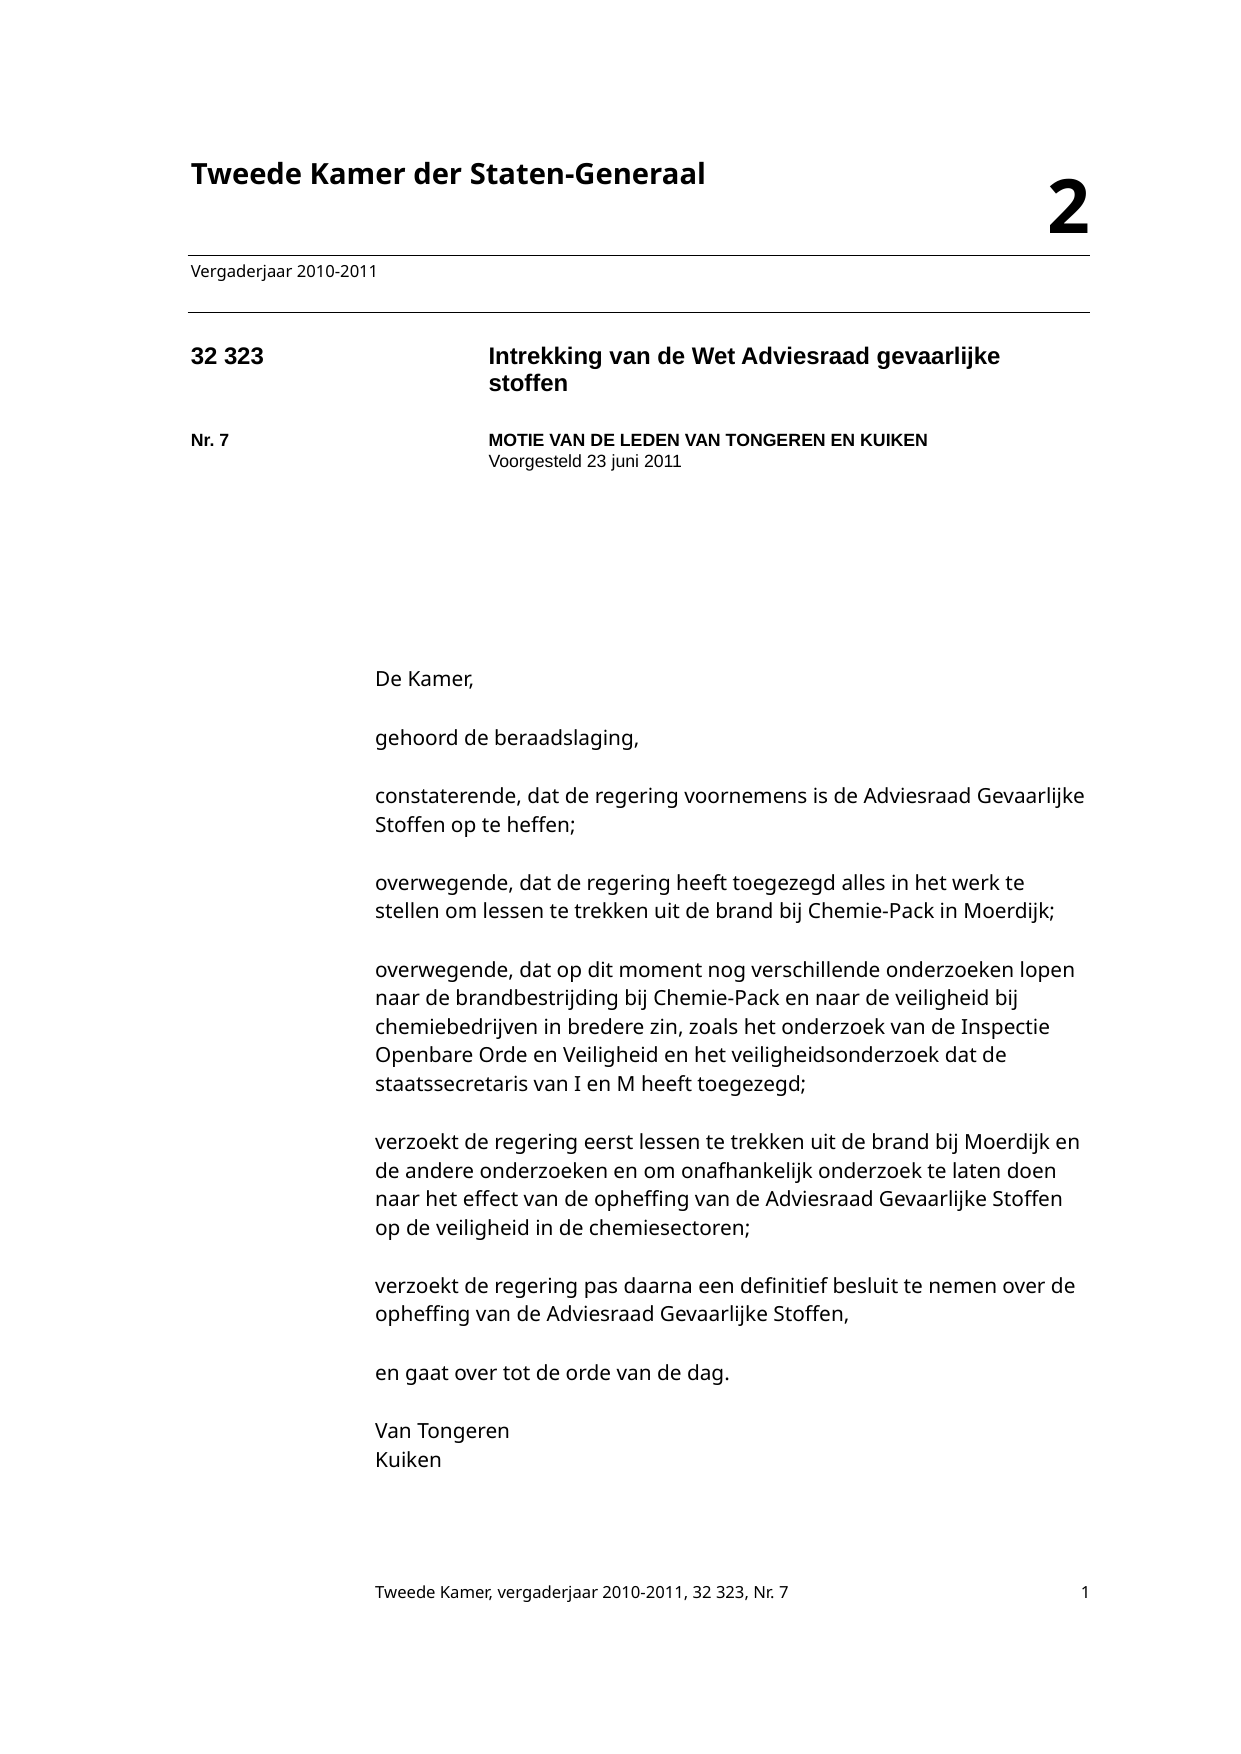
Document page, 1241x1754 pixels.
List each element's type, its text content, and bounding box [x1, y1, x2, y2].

table_header Tweede Kamer der Staten-Generaal [188, 150, 909, 255]
text Kuiken [375, 1445, 1090, 1473]
table_cell Vergaderjaar 2010-2011 [188, 256, 485, 312]
text constaterende, dat de regering voornemens is de Adviesraad Gevaarlijke Stoffen op te heffen; [375, 781, 1090, 838]
text overwegende, dat op dit moment nog verschillende onderzoeken lopen naar de brandbestrijding bij Chemie-Pack en naar de veiligheid bij chemiebedrijven in bredere zin, zoals het onderzoek van de Inspectie Openbare Orde en Veiligheid en het veiligheidsonderzoek dat de staatssecretaris van I en M heeft toegezegd; [375, 955, 1090, 1097]
table_cell Nr. 7 [188, 427, 485, 546]
text Van Tongeren [375, 1416, 1090, 1445]
table_cell 32 323 [188, 339, 485, 427]
table_cell [485, 256, 1090, 312]
table_cell [485, 313, 1090, 339]
text verzoekt de regering eerst lessen te trekken uit de brand bij Moerdijk en de andere onderzoeken en om onafhankelijk onderzoek te laten doen naar het effect van de opheffing van de Adviesraad Gevaarlijke Stoffen op de veiligheid in de chemiesectoren; [375, 1127, 1090, 1241]
table_cell [188, 313, 485, 339]
table_header 2 [910, 150, 1090, 255]
text en gaat over tot de orde van de dag. [375, 1358, 1090, 1386]
table_cell MOTIE VAN DE LEDEN VAN TONGEREN EN KUIKEN Voorgesteld 23 juni 2011 [485, 427, 1090, 546]
text overwegende, dat de regering heeft toegezegd alles in het werk te stellen om lessen te trekken uit de brand bij Chemie-Pack in Moerdijk; [375, 868, 1090, 925]
text gehoord de beraadslaging, [375, 723, 1090, 751]
text De Kamer, [375, 664, 1090, 693]
text verzoekt de regering pas daarna een definitief besluit te nemen over de opheffing van de Adviesraad Gevaarlijke Stoffen, [375, 1271, 1090, 1328]
table_cell Intrekking van de Wet Adviesraad gevaarlijke stoffen [485, 339, 1090, 427]
